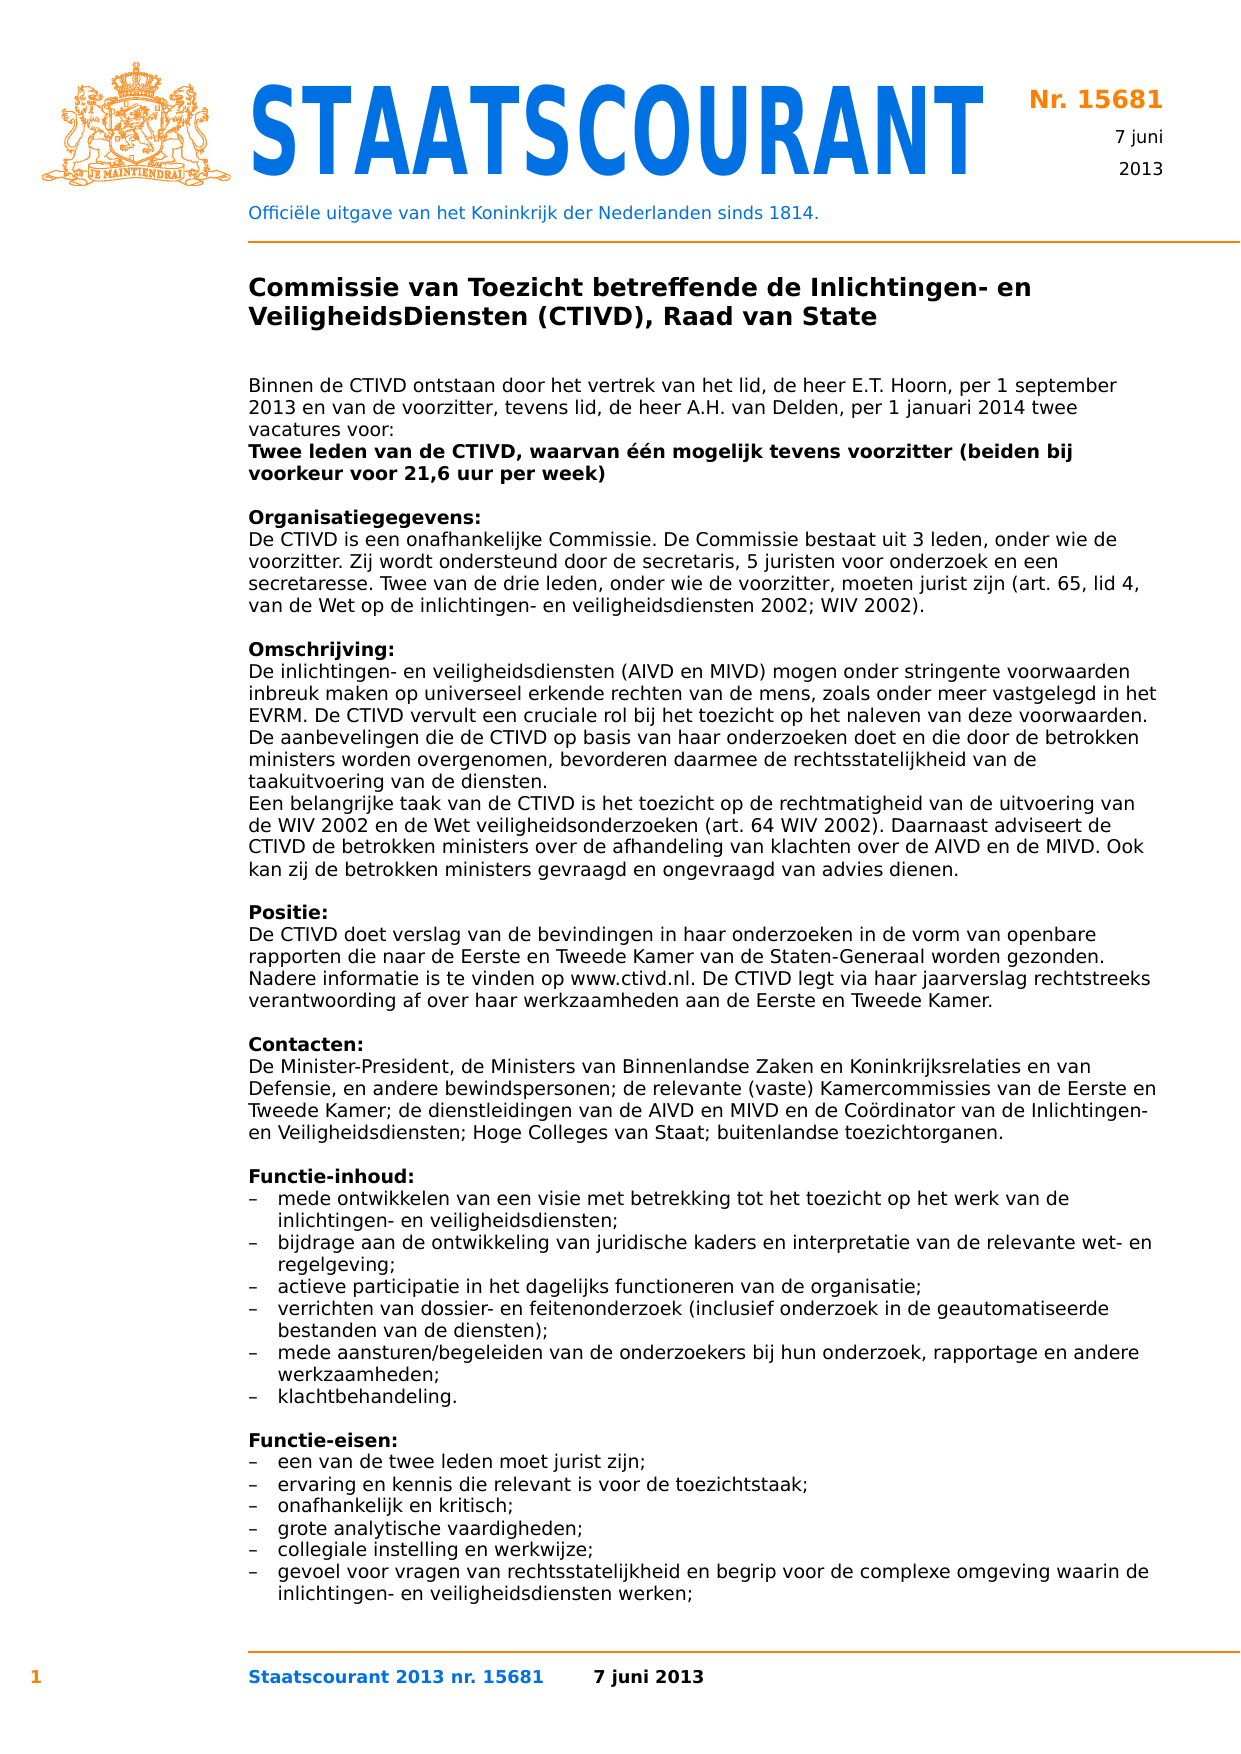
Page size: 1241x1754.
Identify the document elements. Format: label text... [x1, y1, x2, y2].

text De CTIVD doet verslag van de bevindingen in haar onderzoeken in de vorm van openbare rapporten die naar de Eerste en Tweede Kamer van de Staten-Generaal worden gezonden. Nadere informatie is te vinden op www.ctivd.nl. De CTIVD legt via haar jaarverslag rechtstreeks verantwoording af over haar werkzaamheden aan de Eerste en Tweede Kamer. [248, 924, 1163, 1012]
text – onafhankelijk en kritisch; [248, 1495, 1163, 1517]
subtitle Commissie van Toezicht betreffende de Inlichtingen- en VeiligheidsDiensten (CTIVD), Raad van State [248, 273, 1163, 331]
text Twee leden van de CTIVD, waarvan één mogelijk tevens voorzitter (beiden bij voorkeur voor 21,6 uur per week) [248, 441, 1163, 485]
text Omschrijving: [248, 639, 1163, 661]
text – grote analytische vaardigheden; [248, 1517, 1163, 1539]
text – actieve participatie in het dagelijks functioneren van de organisatie; [248, 1276, 1163, 1298]
text De inlichtingen- en veiligheidsdiensten (AIVD en MIVD) mogen onder stringente voorwaarden inbreuk maken op universeel erkende rechten van de mens, zoals onder meer vastgelegd in het EVRM. De CTIVD vervult een cruciale rol bij het toezicht op het naleven van deze voorwaarden. De aanbevelingen die de CTIVD op basis van haar onderzoeken doet en die door de betrokken ministers worden overgenomen, bevorderen daarmee de rechtsstatelijkheid van de taakuitvoering van de diensten. [248, 661, 1163, 792]
text Binnen de CTIVD ontstaan door het vertrek van het lid, de heer E.T. Hoorn, per 1 september 2013 en van de voorzitter, tevens lid, de heer A.H. van Delden, per 1 januari 2014 twee vacatures voor: [248, 375, 1163, 441]
table_header STAATSCOURANT [248, 62, 998, 203]
text De CTIVD is een onafhankelijke Commissie. De Commissie bestaat uit 3 leden, onder wie de voorzitter. Zij wordt ondersteund door de secretaris, 5 juristen voor onderzoek en een secretaresse. Twee van de drie leden, onder wie de voorzitter, moeten jurist zijn (art. 65, lid 4, van de Wet op de inlichtingen- en veiligheidsdiensten 2002; WIV 2002). [248, 529, 1163, 617]
text Positie: [248, 902, 1163, 924]
text – klachtbehandeling. [248, 1386, 1163, 1408]
table_header [25, 62, 248, 241]
text De Minister-President, de Ministers van Binnenlandse Zaken en Koninkrijksrelaties en van Defensie, en andere bewindspersonen; de relevante (vaste) Kamercommissies van de Eerste en Tweede Kamer; de dienstleidingen van de AIVD en MIVD en de Coördinator van de Inlichtingen- en Veiligheidsdiensten; Hoge Colleges van Staat; buitenlandse toezichtorganen. [248, 1056, 1163, 1144]
text – bijdrage aan de ontwikkeling van juridische kaders en interpretatie van de relevante wet- en regelgeving; [248, 1232, 1163, 1276]
text Functie-inhoud: [248, 1166, 1163, 1188]
text Een belangrijke taak van de CTIVD is het toezicht op de rechtmatigheid van de uitvoering van de WIV 2002 en de Wet veiligheidsonderzoeken (art. 64 WIV 2002). Daarnaast adviseert de CTIVD de betrokken ministers over de afhandeling van klachten over de AIVD en de MIVD. Ook kan zij de betrokken ministers gevraagd en ongevraagd van advies dienen. [248, 792, 1163, 880]
text Contacten: [248, 1034, 1163, 1056]
text – een van de twee leden moet jurist zijn; [248, 1451, 1163, 1473]
table_cell 2013 [998, 153, 1240, 203]
table_cell Officiële uitgave van het Koninkrijk der Nederlanden sinds 1814. [248, 203, 1240, 241]
text – verrichten van dossier- en feitenonderzoek (inclusief onderzoek in de geautomatiseerde bestanden van de diensten); [248, 1298, 1163, 1342]
text Functie-eisen: [248, 1429, 1163, 1451]
text Organisatiegegevens: [248, 507, 1163, 529]
text – collegiale instelling en werkwijze; [248, 1539, 1163, 1561]
table_cell 7 juni [998, 121, 1240, 153]
text – gevoel voor vragen van rechtsstatelijkheid en begrip voor de complexe omgeving waarin de inlichtingen- en veiligheidsdiensten werken; [248, 1561, 1163, 1605]
table_header Nr. 15681 [998, 62, 1240, 121]
text – mede aansturen/begeleiden van de onderzoekers bij hun onderzoek, rapportage en andere werkzaamheden; [248, 1342, 1163, 1386]
picture [41, 62, 231, 186]
text – mede ontwikkelen van een visie met betrekking tot het toezicht op het werk van de inlichtingen- en veiligheidsdiensten; [248, 1188, 1163, 1232]
text – ervaring en kennis die relevant is voor de toezichtstaak; [248, 1473, 1163, 1495]
